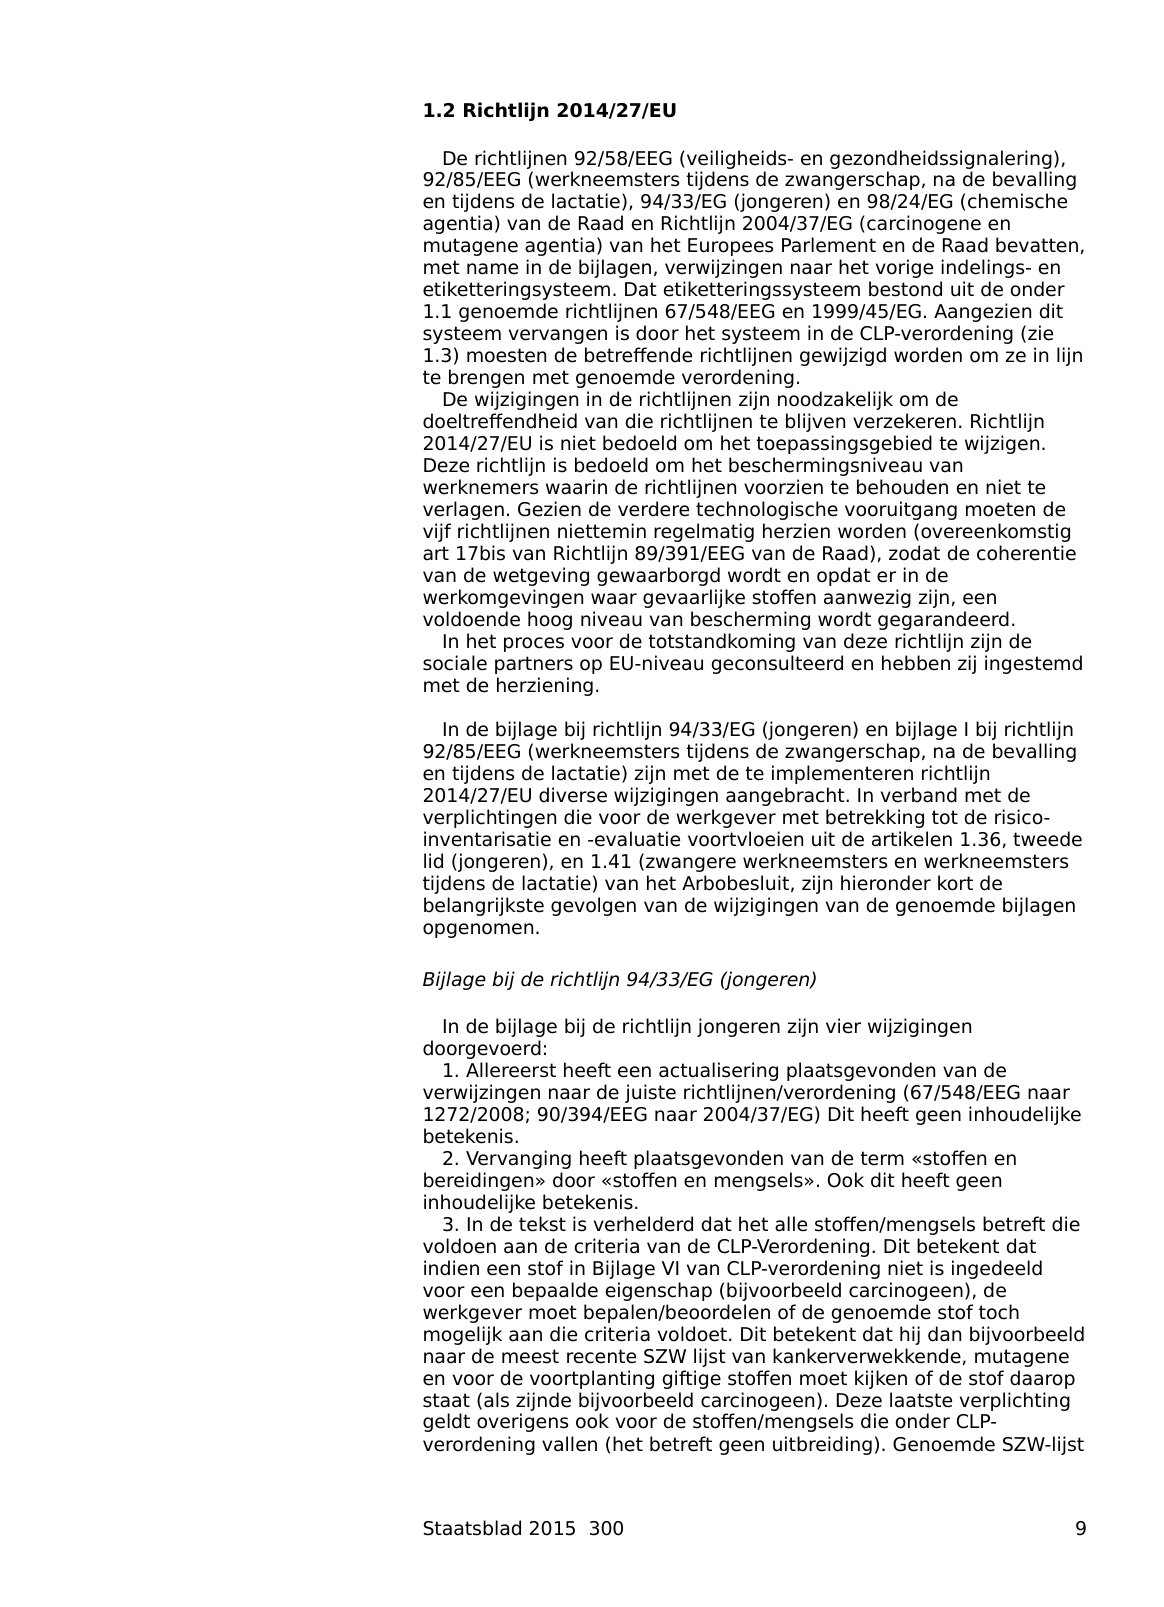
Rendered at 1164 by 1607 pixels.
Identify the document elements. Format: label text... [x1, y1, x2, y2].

text De wijzigingen in de richtlijnen zijn noodzakelijk om de doeltreffendheid van die richtlijnen te blijven verzekeren. Richtlijn 2014/27/EU is niet bedoeld om het toepassingsgebied te wijzigen. Deze richtlijn is bedoeld om het beschermingsniveau van werknemers waarin de richtlijnen voorzien te behouden en niet te verlagen. Gezien de verdere technologische vooruitgang moeten de vijf richtlijnen niettemin regelmatig herzien worden (overeenkomstig art 17bis van Richtlijn 89/391/EEG van de Raad), zodat de coherentie van de wetgeving gewaarborgd wordt en opdat er in de werkomgevingen waar gevaarlijke stoffen aanwezig zijn, een voldoende hoog niveau van bescherming wordt gegarandeerd. [422, 389, 1087, 631]
text 1. Allereerst heeft een actualisering plaatsgevonden van de verwijzingen naar de juiste richtlijnen/verordening (67/548/EEG naar 1272/2008; 90/394/EEG naar 2004/37/EG) Dit heeft geen inhoudelijke betekenis. [422, 1060, 1087, 1148]
text De richtlijnen 92/58/EEG (veiligheids- en gezondheidssignalering), 92/85/EEG (werkneemsters tijdens de zwangerschap, na de bevalling en tijdens de lactatie), 94/33/EG (jongeren) en 98/24/EG (chemische agentia) van de Raad en Richtlijn 2004/37/EG (carcinogene en mutagene agentia) van het Europees Parlement en de Raad bevatten, met name in de bijlagen, verwijzingen naar het vorige indelings- en etiketteringsysteem. Dat etiketteringssysteem bestond uit de onder 1.1 genoemde richtlijnen 67/548/EEG en 1999/45/EG. Aangezien dit systeem vervangen is door het systeem in de CLP-verordening (zie 1.3) moesten de betreffende richtlijnen gewijzigd worden om ze in lijn te brengen met genoemde verordening. [422, 147, 1087, 389]
text 2. Vervanging heeft plaatsgevonden van de term «stoffen en bereidingen» door «stoffen en mengsels». Ook dit heeft geen inhoudelijke betekenis. [422, 1148, 1087, 1214]
text In de bijlage bij de richtlijn jongeren zijn vier wijzigingen doorgevoerd: [422, 1016, 1087, 1060]
text In de bijlage bij richtlijn 94/33/EG (jongeren) en bijlage I bij richtlijn 92/85/EEG (werkneemsters tijdens de zwangerschap, na de bevalling en tijdens de lactatie) zijn met de te implementeren richtlijn 2014/27/EU diverse wijzigingen aangebracht. In verband met de verplichtingen die voor de werkgever met betrekking tot de risico-inventarisatie en -evaluatie voortvloeien uit de artikelen 1.36, tweede lid (jongeren), en 1.41 (zwangere werkneemsters en werkneemsters tijdens de lactatie) van het Arbobesluit, zijn hieronder kort de belangrijkste gevolgen van de wijzigingen van de genoemde bijlagen opgenomen. [422, 719, 1087, 939]
text In het proces voor de totstandkoming van deze richtlijn zijn de sociale partners op EU-niveau geconsulteerd en hebben zij ingestemd met de herziening. [422, 631, 1087, 697]
subtitle Bijlage bij de richtlijn 94/33/EG (jongeren) [422, 969, 1087, 991]
subtitle 1.2 Richtlijn 2014/27/EU [422, 100, 1087, 122]
text 3. In de tekst is verhelderd dat het alle stoffen/mengsels betreft die voldoen aan de criteria van de CLP-Verordening. Dit betekent dat indien een stof in Bijlage VI van CLP-verordening niet is ingedeeld voor een bepaalde eigenschap (bijvoorbeeld carcinogeen), de werkgever moet bepalen/beoordelen of de genoemde stof toch mogelijk aan die criteria voldoet. Dit betekent dat hij dan bijvoorbeeld naar de meest recente SZW lijst van kankerverwekkende, mutagene en voor de voortplanting giftige stoffen moet kijken of de stof daarop staat (als zijnde bijvoorbeeld carcinogeen). Deze laatste verplichting geldt overigens ook voor de stoffen/mengsels die onder CLP-verordening vallen (het betreft geen uitbreiding). Genoemde SZW-lijst [422, 1214, 1087, 1455]
